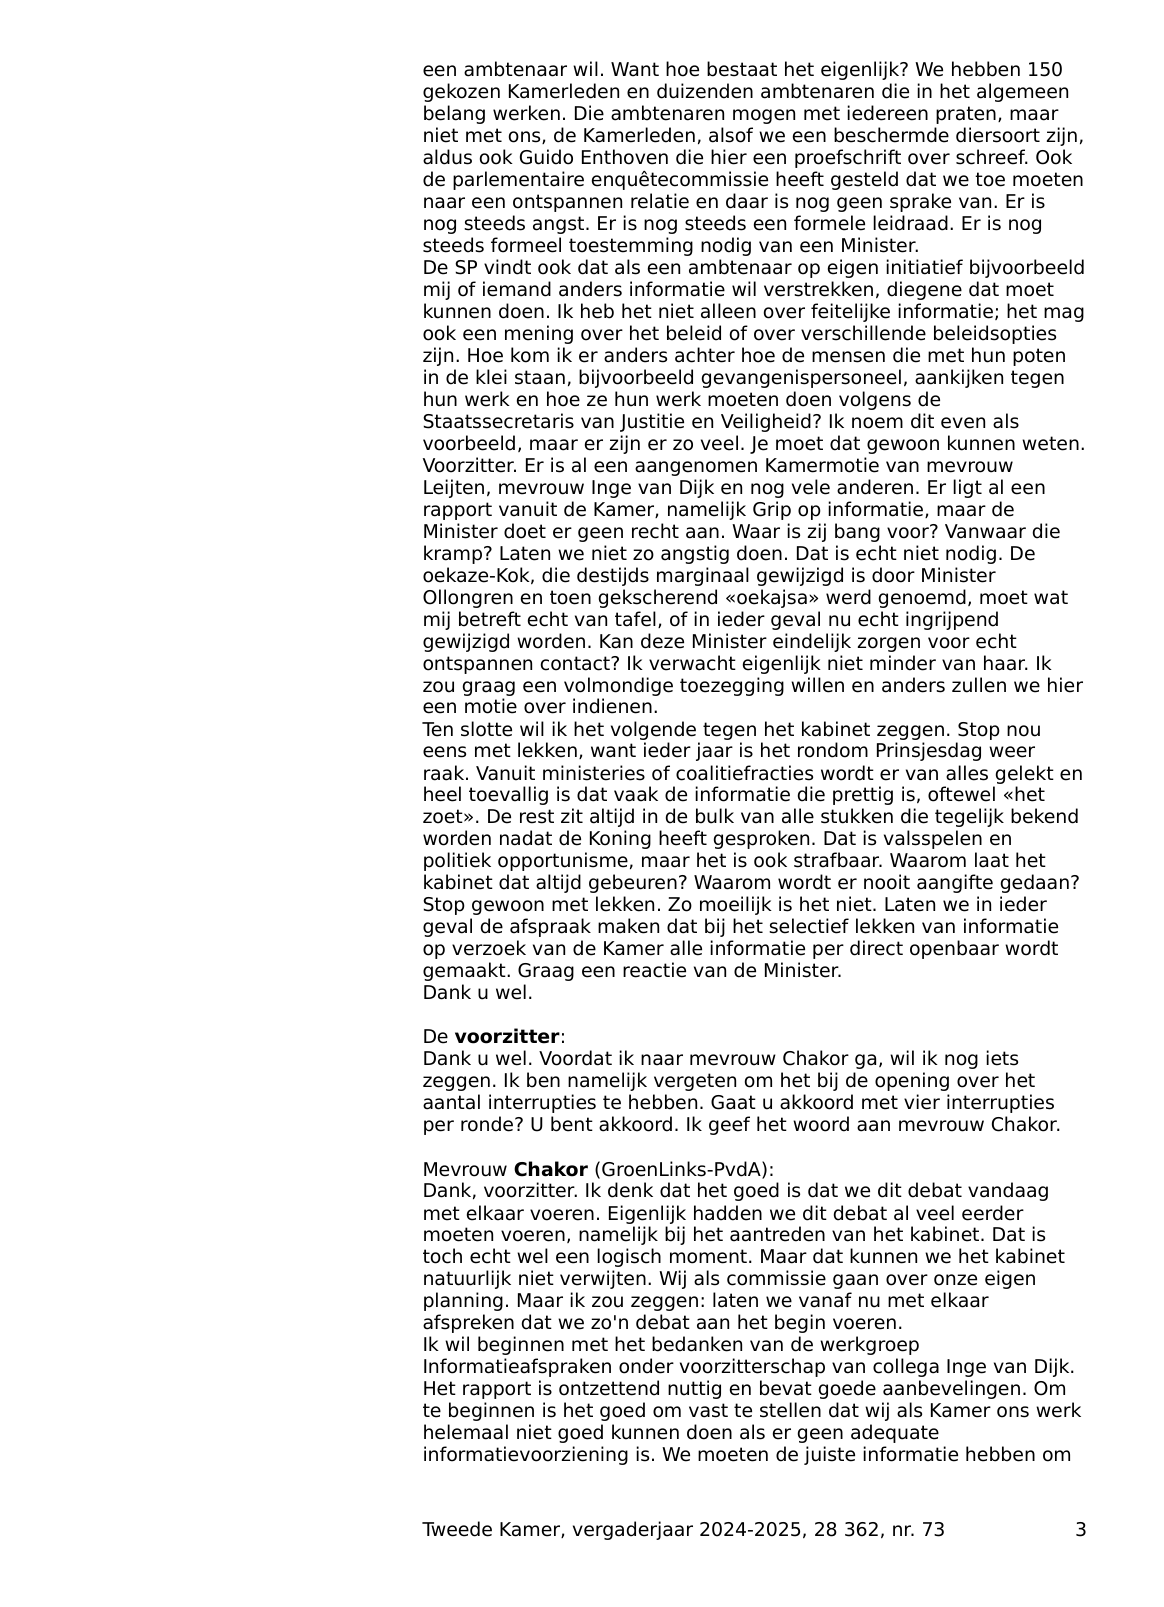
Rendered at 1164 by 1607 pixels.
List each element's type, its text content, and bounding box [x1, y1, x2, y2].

text Dank u wel. [422, 982, 1087, 1004]
text De SP vindt ook dat als een ambtenaar op eigen initiatief bijvoorbeeld mij of iemand anders informatie wil verstrekken, diegene dat moet kunnen doen. Ik heb het niet alleen over feitelijke informatie; het mag ook een mening over het beleid of over verschillende beleidsopties zijn. Hoe kom ik er anders achter hoe de mensen die met hun poten in de klei staan, bijvoorbeeld gevangenispersoneel, aankijken tegen hun werk en hoe ze hun werk moeten doen volgens de Staatssecretaris van Justitie en Veiligheid? Ik noem dit even als voorbeeld, maar er zijn er zo veel. Je moet dat gewoon kunnen weten. [422, 257, 1087, 455]
text een ambtenaar wil. Want hoe bestaat het eigenlijk? We hebben 150 gekozen Kamerleden en duizenden ambtenaren die in het algemeen belang werken. Die ambtenaren mogen met iedereen praten, maar niet met ons, de Kamerleden, alsof we een beschermde diersoort zijn, aldus ook Guido Enthoven die hier een proefschrift over schreef. Ook de parlementaire enquêtecommissie heeft gesteld dat we toe moeten naar een ontspannen relatie en daar is nog geen sprake van. Er is nog steeds angst. Er is nog steeds een formele leidraad. Er is nog steeds formeel toestemming nodig van een Minister. [422, 59, 1087, 257]
text Mevrouw Chakor (GroenLinks-PvdA): [422, 1158, 1087, 1180]
text De voorzitter: [422, 1026, 1087, 1048]
text Dank, voorzitter. Ik denk dat het goed is dat we dit debat vandaag met elkaar voeren. Eigenlijk hadden we dit debat al veel eerder moeten voeren, namelijk bij het aantreden van het kabinet. Dat is toch echt wel een logisch moment. Maar dat kunnen we het kabinet natuurlijk niet verwijten. Wij als commissie gaan over onze eigen planning. Maar ik zou zeggen: laten we vanaf nu met elkaar afspreken dat we zo'n debat aan het begin voeren. [422, 1180, 1087, 1334]
text Ten slotte wil ik het volgende tegen het kabinet zeggen. Stop nou eens met lekken, want ieder jaar is het rondom Prinsjesdag weer raak. Vanuit ministeries of coalitiefracties wordt er van alles gelekt en heel toevallig is dat vaak de informatie die prettig is, oftewel «het zoet». De rest zit altijd in de bulk van alle stukken die tegelijk bekend worden nadat de Koning heeft gesproken. Dat is valsspelen en politiek opportunisme, maar het is ook strafbaar. Waarom laat het kabinet dat altijd gebeuren? Waarom wordt er nooit aangifte gedaan? Stop gewoon met lekken. Zo moeilijk is het niet. Laten we in ieder geval de afspraak maken dat bij het selectief lekken van informatie op verzoek van de Kamer alle informatie per direct openbaar wordt gemaakt. Graag een reactie van de Minister. [422, 718, 1087, 982]
text Dank u wel. Voordat ik naar mevrouw Chakor ga, wil ik nog iets zeggen. Ik ben namelijk vergeten om het bij de opening over het aantal interrupties te hebben. Gaat u akkoord met vier interrupties per ronde? U bent akkoord. Ik geef het woord aan mevrouw Chakor. [422, 1048, 1087, 1136]
text Voorzitter. Er is al een aangenomen Kamermotie van mevrouw Leijten, mevrouw Inge van Dijk en nog vele anderen. Er ligt al een rapport vanuit de Kamer, namelijk Grip op informatie, maar de Minister doet er geen recht aan. Waar is zij bang voor? Vanwaar die kramp? Laten we niet zo angstig doen. Dat is echt niet nodig. De oekaze-Kok, die destijds marginaal gewijzigd is door Minister Ollongren en toen gekscherend «oekajsa» werd genoemd, moet wat mij betreft echt van tafel, of in ieder geval nu echt ingrijpend gewijzigd worden. Kan deze Minister eindelijk zorgen voor echt ontspannen contact? Ik verwacht eigenlijk niet minder van haar. Ik zou graag een volmondige toezegging willen en anders zullen we hier een motie over indienen. [422, 455, 1087, 718]
text Ik wil beginnen met het bedanken van de werkgroep Informatieafspraken onder voorzitterschap van collega Inge van Dijk. Het rapport is ontzettend nuttig en bevat goede aanbevelingen. Om te beginnen is het goed om vast te stellen dat wij als Kamer ons werk helemaal niet goed kunnen doen als er geen adequate informatievoorziening is. We moeten de juiste informatie hebben om [422, 1334, 1087, 1466]
